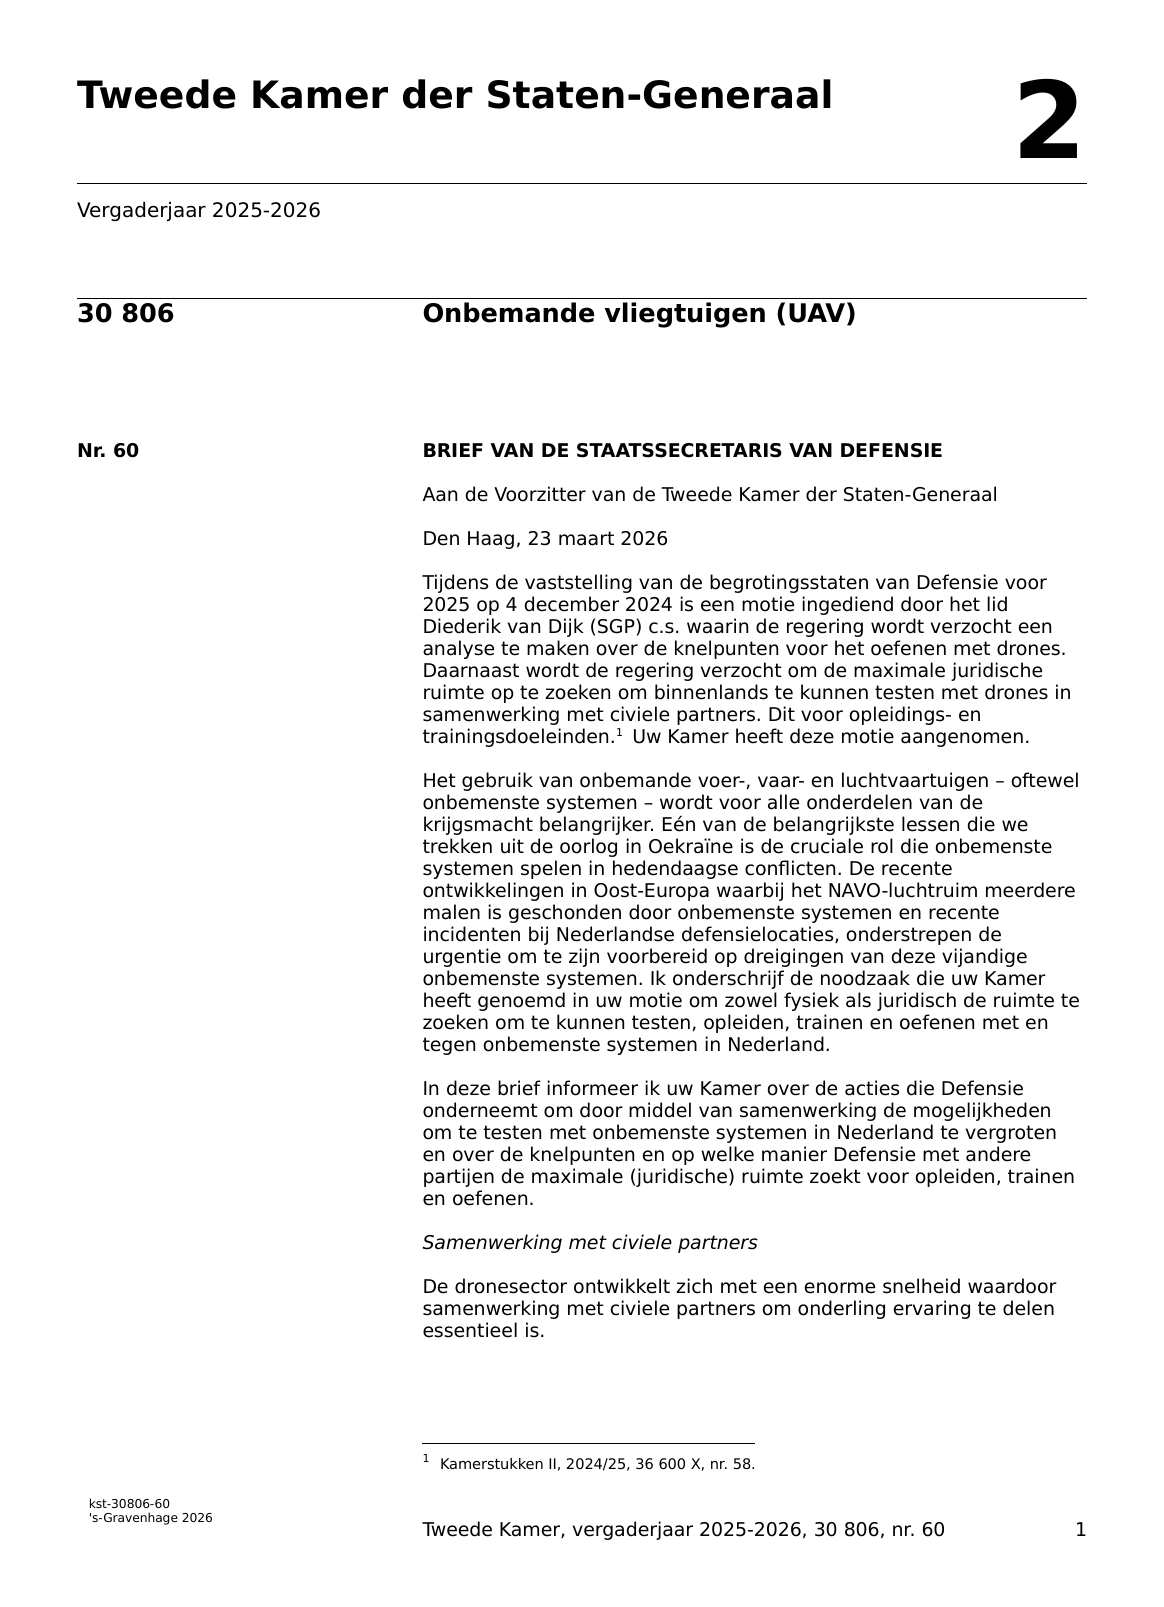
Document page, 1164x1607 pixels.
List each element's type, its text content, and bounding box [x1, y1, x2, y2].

text De dronesector ontwikkelt zich met een enorme snelheid waardoor samenwerking met civiele partners om onderling ervaring te delen essentieel is. [422, 1276, 1087, 1342]
subtitle Nr. 60 BRIEF VAN DE STAATSSECRETARIS VAN DEFENSIE [77, 440, 1087, 462]
text Den Haag, 23 maart 2026 [422, 528, 1087, 550]
text Kamerstukken II, 2024/25, 36 600 X, nr. 58. [422, 1452, 1087, 1474]
text Het gebruik van onbemande voer-, vaar- en luchtvaartuigen – oftewel onbemenste systemen – wordt voor alle onderdelen van de krijgsmacht belangrijker. Eén van de belangrijkste lessen die we trekken uit de oorlog in Oekraïne is de cruciale rol die onbemenste systemen spelen in hedendaagse conflicten. De recente ontwikkelingen in Oost-Europa waarbij het NAVO-luchtruim meerdere malen is geschonden door onbemenste systemen en recente incidenten bij Nederlandse defensielocaties, onderstrepen de urgentie om te zijn voorbereid op dreigingen van deze vijandige onbemenste systemen. Ik onderschrijf de noodzaak die uw Kamer heeft genoemd in uw motie om zowel fysiek als juridisch de ruimte te zoeken om te kunnen testen, opleiden, trainen en oefenen met en tegen onbemenste systemen in Nederland. [422, 770, 1087, 1056]
text Tijdens de vaststelling van de begrotingsstaten van Defensie voor 2025 op 4 december 2024 is een motie ingediend door het lid Diederik van Dijk (SGP) c.s. waarin de regering wordt verzocht een analyse te maken over de knelpunten voor het oefenen met drones. Daarnaast wordt de regering verzocht om de maximale juridische ruimte op te zoeken om binnenlands te kunnen testen met drones in samenwerking met civiele partners. Dit voor opleidings- en trainingsdoeleinden. Uw Kamer heeft deze motie aangenomen. [422, 572, 1087, 748]
text kst-30806-60 [88, 1497, 323, 1511]
text 's-Gravenhage 2026 [88, 1511, 323, 1525]
table_header Tweede Kamer der Staten-Generaal [77, 59, 886, 183]
text In deze brief informeer ik uw Kamer over de acties die Defensie onderneemt om door middel van samenwerking de mogelijkheden om te testen met onbemenste systemen in Nederland te vergroten en over de knelpunten en op welke manier Defensie met andere partijen de maximale (juridische) ruimte zoekt voor opleiden, trainen en oefenen. [422, 1078, 1087, 1210]
subtitle Samenwerking met civiele partners [422, 1232, 1087, 1254]
text Aan de Voorzitter van de Tweede Kamer der Staten-Generaal [422, 484, 1087, 506]
subtitle 30 806 Onbemande vliegtuigen (UAV) [77, 299, 1087, 329]
table_header 2 [886, 59, 1087, 183]
table_cell Vergaderjaar 2025-2026 [77, 184, 1087, 298]
